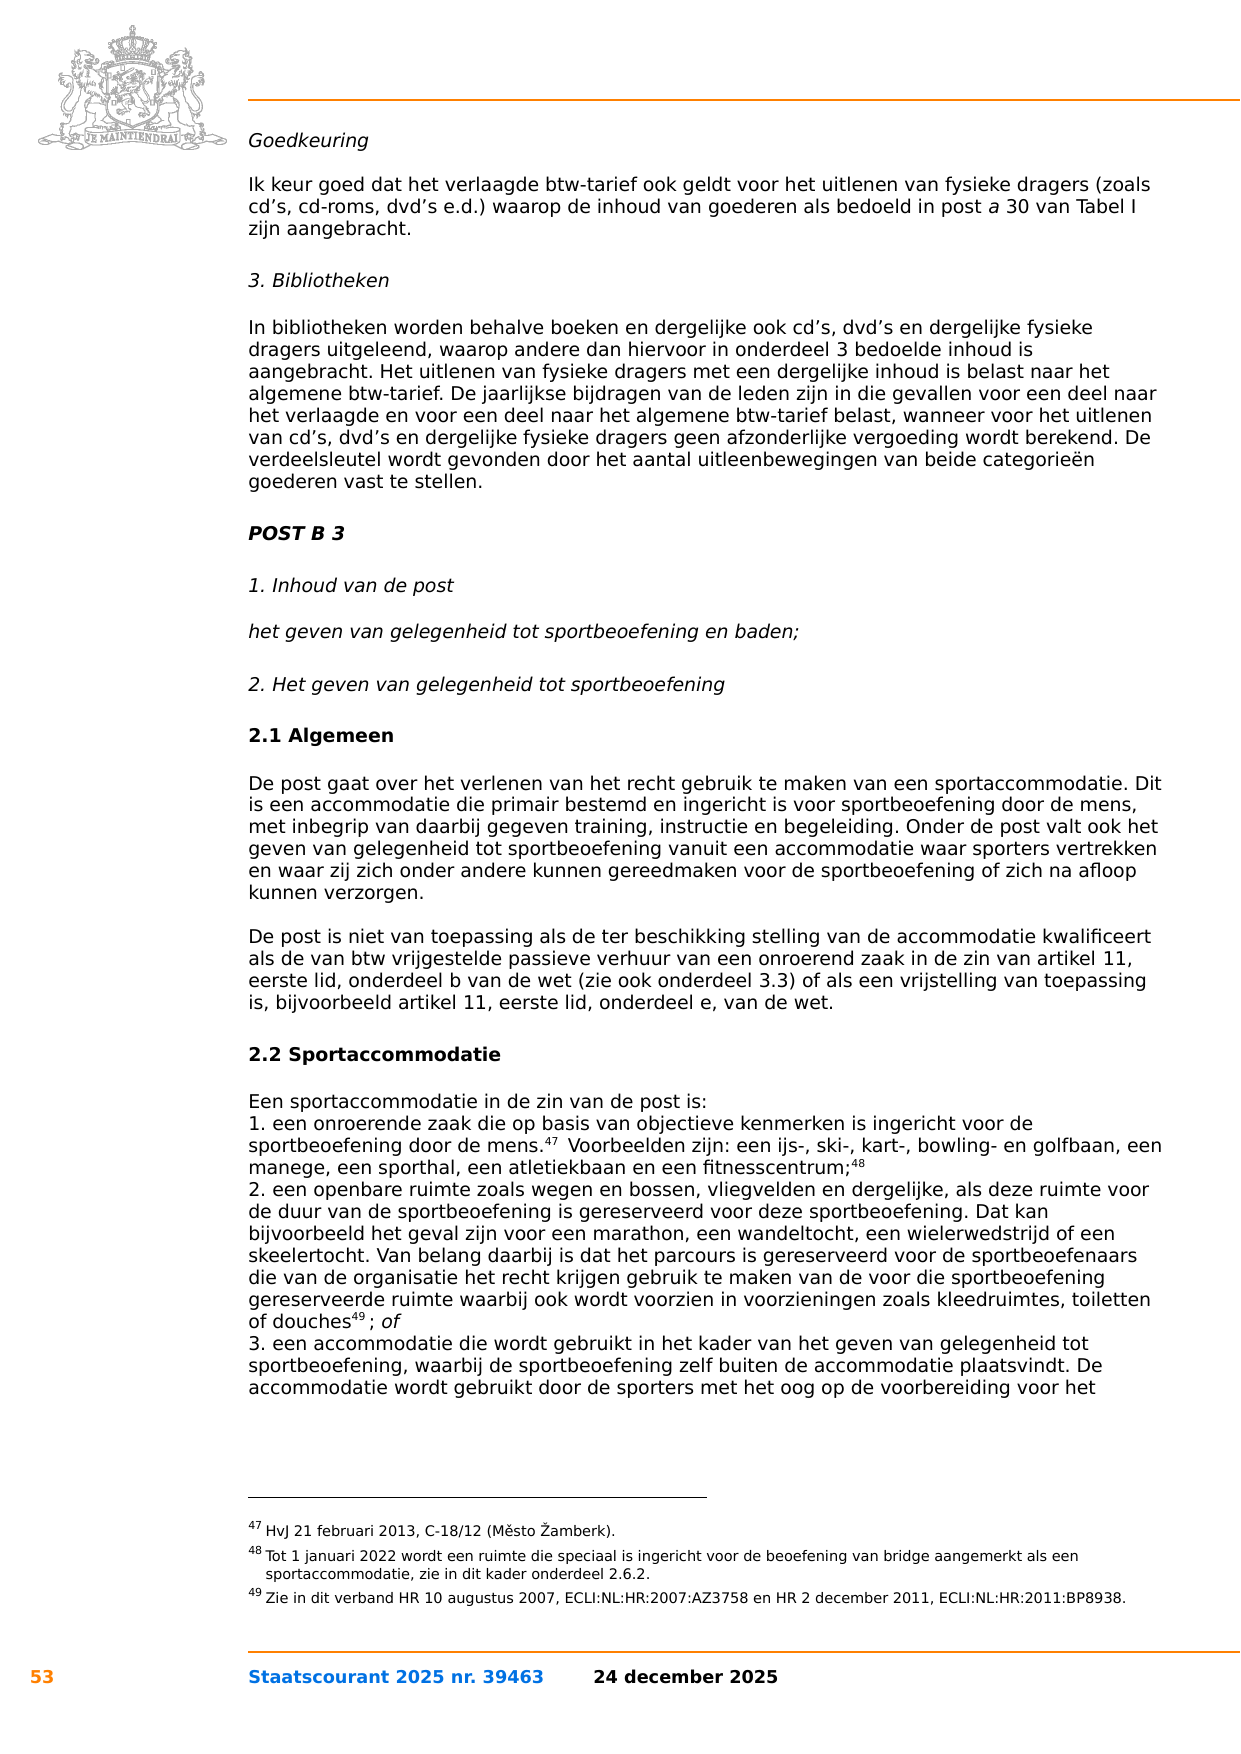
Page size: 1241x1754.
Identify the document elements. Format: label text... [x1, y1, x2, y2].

subtitle 2. Het geven van gelegenheid tot sportbeoefening [248, 673, 1163, 695]
text het geven van gelegenheid tot sportbeoefening en baden; [248, 621, 1163, 643]
picture [38, 25, 227, 150]
subtitle 1. Inhoud van de post [248, 574, 1163, 596]
text 1. een onroerende zaak die op basis van objectieve kenmerken is ingericht voor de sportbeoefening door de mens. Voorbeelden zijn: een ijs-, ski-, kart-, bowling- en golfbaan, een manege, een sporthal, een atletiekbaan en een fitnesscentrum; [248, 1113, 1163, 1179]
subtitle POST B 3 [248, 522, 1163, 544]
text In bibliotheken worden behalve boeken en dergelijke ook cd’s, dvd’s en dergelijke fysieke dragers uitgeleend, waarop andere dan hiervoor in onderdeel 3 bedoelde inhoud is aangebracht. Het uitlenen van fysieke dragers met een dergelijke inhoud is belast naar het algemene btw-tarief. De jaarlijkse bijdragen van de leden zijn in die gevallen voor een deel naar het verlaagde en voor een deel naar het algemene btw-tarief belast, wanneer voor het uitlenen van cd’s, dvd’s en dergelijke fysieke dragers geen afzonderlijke vergoeding wordt berekend. De verdeelsleutel wordt gevonden door het aantal uitleenbewegingen van beide categorieën goederen vast te stellen. [248, 317, 1163, 492]
subtitle 2.1 Algemeen [248, 725, 1163, 747]
subtitle 2.2 Sportaccommodatie [248, 1044, 1163, 1066]
text Tot 1 januari 2022 wordt een ruimte die speciaal is ingericht voor de beoefening van bridge aangemerkt als een sportaccommodatie, zie in dit kader onderdeel 2.6.2. [248, 1544, 1163, 1583]
text HvJ 21 februari 2013, C-18/12 (Město Žamberk). [248, 1519, 1163, 1541]
text Een sportaccommodatie in de zin van de post is: [248, 1091, 1163, 1113]
text Zie in dit verband HR 10 augustus 2007, ECLI:NL:HR:2007:AZ3758 en HR 2 december 2011, ECLI:NL:HR:2011:BP8938. [248, 1586, 1163, 1608]
text De post gaat over het verlenen van het recht gebruik te maken van een sportaccommodatie. Dit is een accommodatie die primair bestemd en ingericht is voor sportbeoefening door de mens, met inbegrip van daarbij gegeven training, instructie en begeleiding. Onder de post valt ook het geven van gelegenheid tot sportbeoefening vanuit een accommodatie waar sporters vertrekken en waar zij zich onder andere kunnen gereedmaken voor de sportbeoefening of zich na afloop kunnen verzorgen. [248, 772, 1163, 904]
subtitle Goedkeuring [248, 130, 1163, 152]
text De post is niet van toepassing als de ter beschikking stelling van de accommodatie kwalificeert als de van btw vrijgestelde passieve verhuur van een onroerend zaak in de zin van artikel 11, eerste lid, onderdeel b van de wet (zie ook onderdeel 3.3) of als een vrijstelling van toepassing is, bijvoorbeeld artikel 11, eerste lid, onderdeel e, van de wet. [248, 926, 1163, 1014]
text 3. een accommodatie die wordt gebruikt in het kader van het geven van gelegenheid tot sportbeoefening, waarbij de sportbeoefening zelf buiten de accommodatie plaatsvindt. De accommodatie wordt gebruikt door de sporters met het oog op de voorbereiding voor het [248, 1333, 1163, 1421]
subtitle 3. Bibliotheken [248, 270, 1163, 292]
text Ik keur goed dat het verlaagde btw-tarief ook geldt voor het uitlenen van fysieke dragers (zoals cd’s, cd-roms, dvd’s e.d.) waarop de inhoud van goederen als bedoeld in post a 30 van Tabel I zijn aangebracht. [248, 174, 1163, 240]
text 2. een openbare ruimte zoals wegen en bossen, vliegvelden en dergelijke, als deze ruimte voor de duur van de sportbeoefening is gereserveerd voor deze sportbeoefening. Dat kan bijvoorbeeld het geval zijn voor een marathon, een wandeltocht, een wielerwedstrijd of een skeelertocht. Van belang daarbij is dat het parcours is gereserveerd voor de sportbeoefenaars die van de organisatie het recht krijgen gebruik te maken van de voor die sportbeoefening gereserveerde ruimte waarbij ook wordt voorzien in voorzieningen zoals kleedruimtes, toiletten of douches; of [248, 1179, 1163, 1333]
